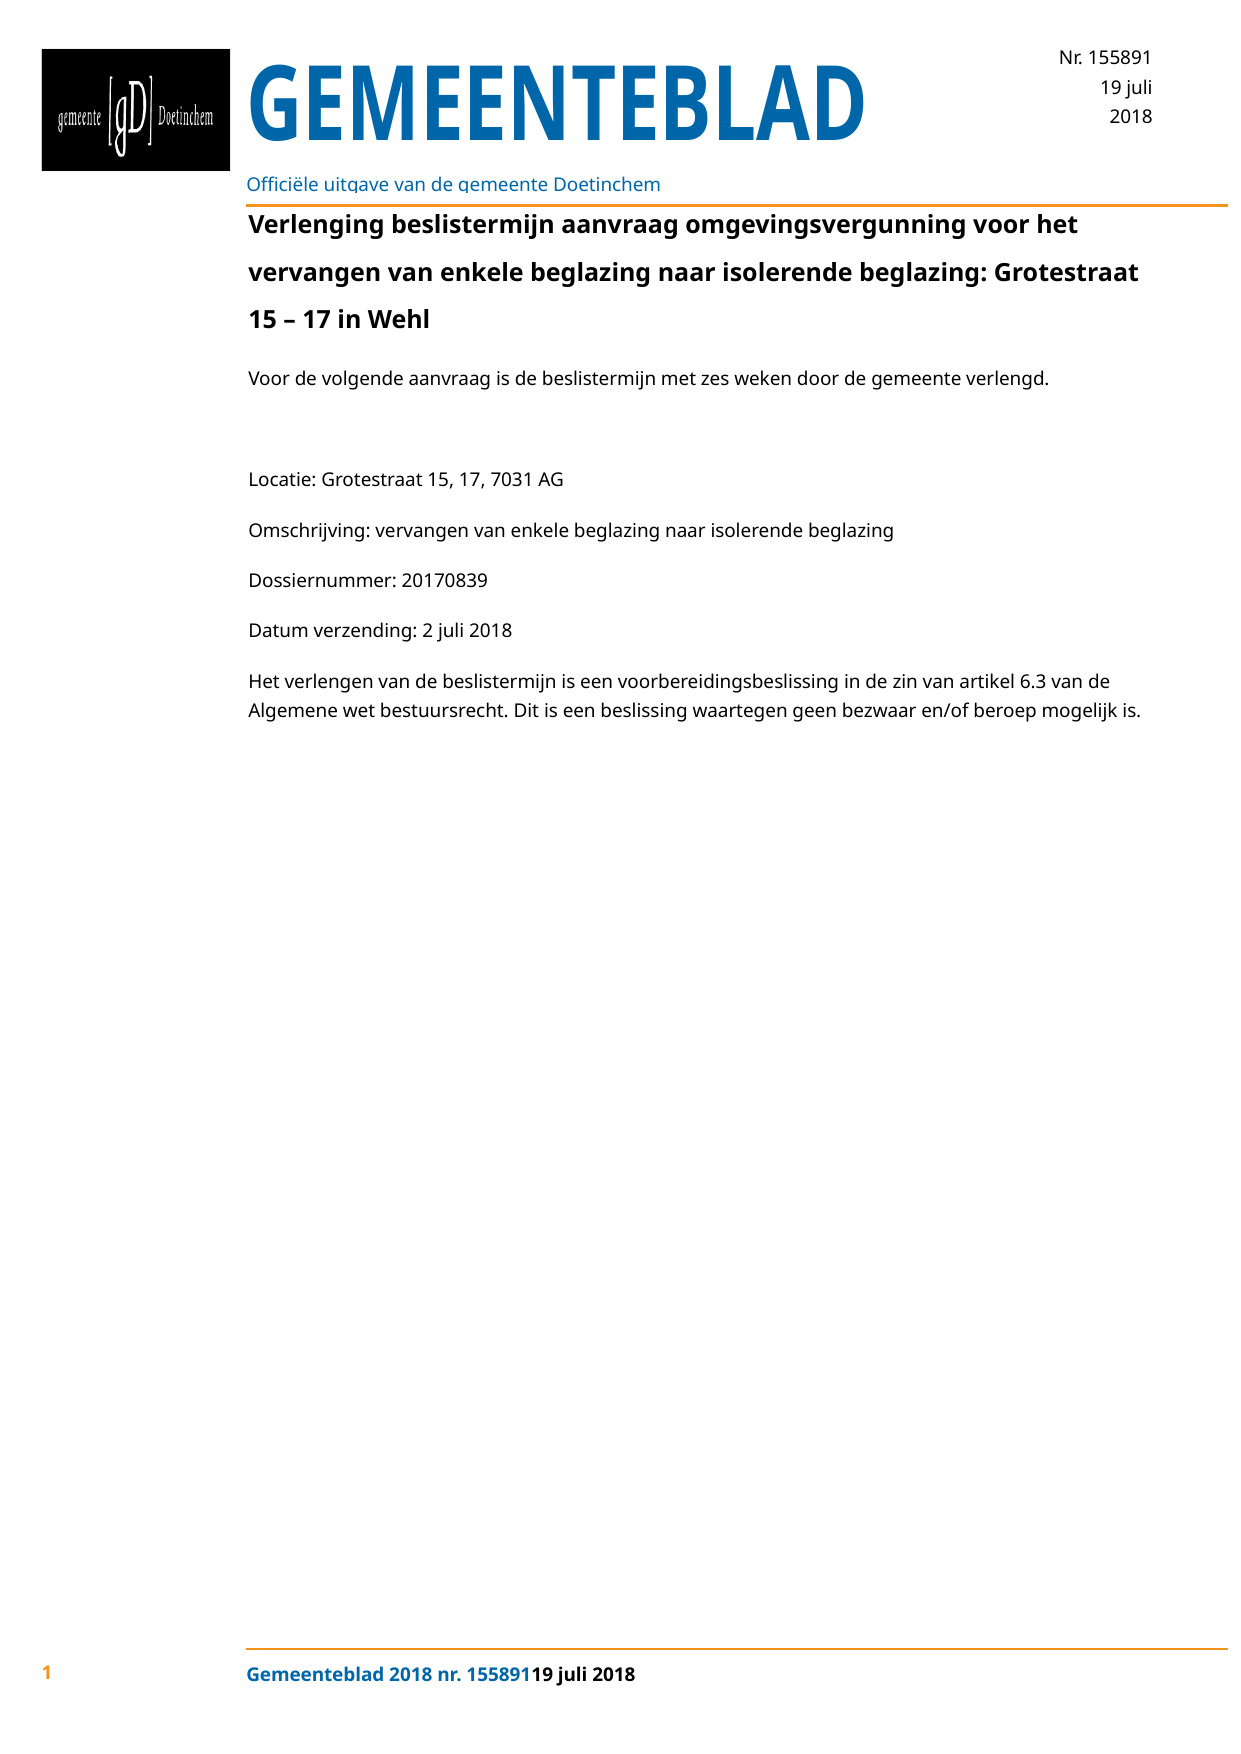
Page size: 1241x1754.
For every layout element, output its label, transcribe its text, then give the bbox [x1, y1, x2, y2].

text Omschrijving: vervangen van enkele beglazing naar isolerende beglazing [248, 517, 1152, 542]
text Voor de volgende aanvraag is de beslistermijn met zes weken door de gemeente verlengd. [248, 366, 1152, 391]
text Dossiernummer: 20170839 [248, 567, 1152, 593]
text Het verlengen van de beslistermijn is een voorbereidingsbeslissing in de zin van artikel 6.3 van de Algemene wet bestuursrecht. Dit is een beslissing waartegen geen bezwaar en/of beroep mogelijk is. [248, 668, 1152, 723]
text Datum verzending: 2 juli 2018 [248, 618, 1152, 643]
text Locatie: Grotestraat 15, 17, 7031 AG [248, 466, 1152, 492]
picture [41, 47, 231, 172]
text Verlenging beslistermijn aanvraag omgevingsvergunning voor het vervangen van enkele beglazing naar isolerende beglazing: Grotestraat 15 – 17 in Wehl [248, 207, 1152, 336]
